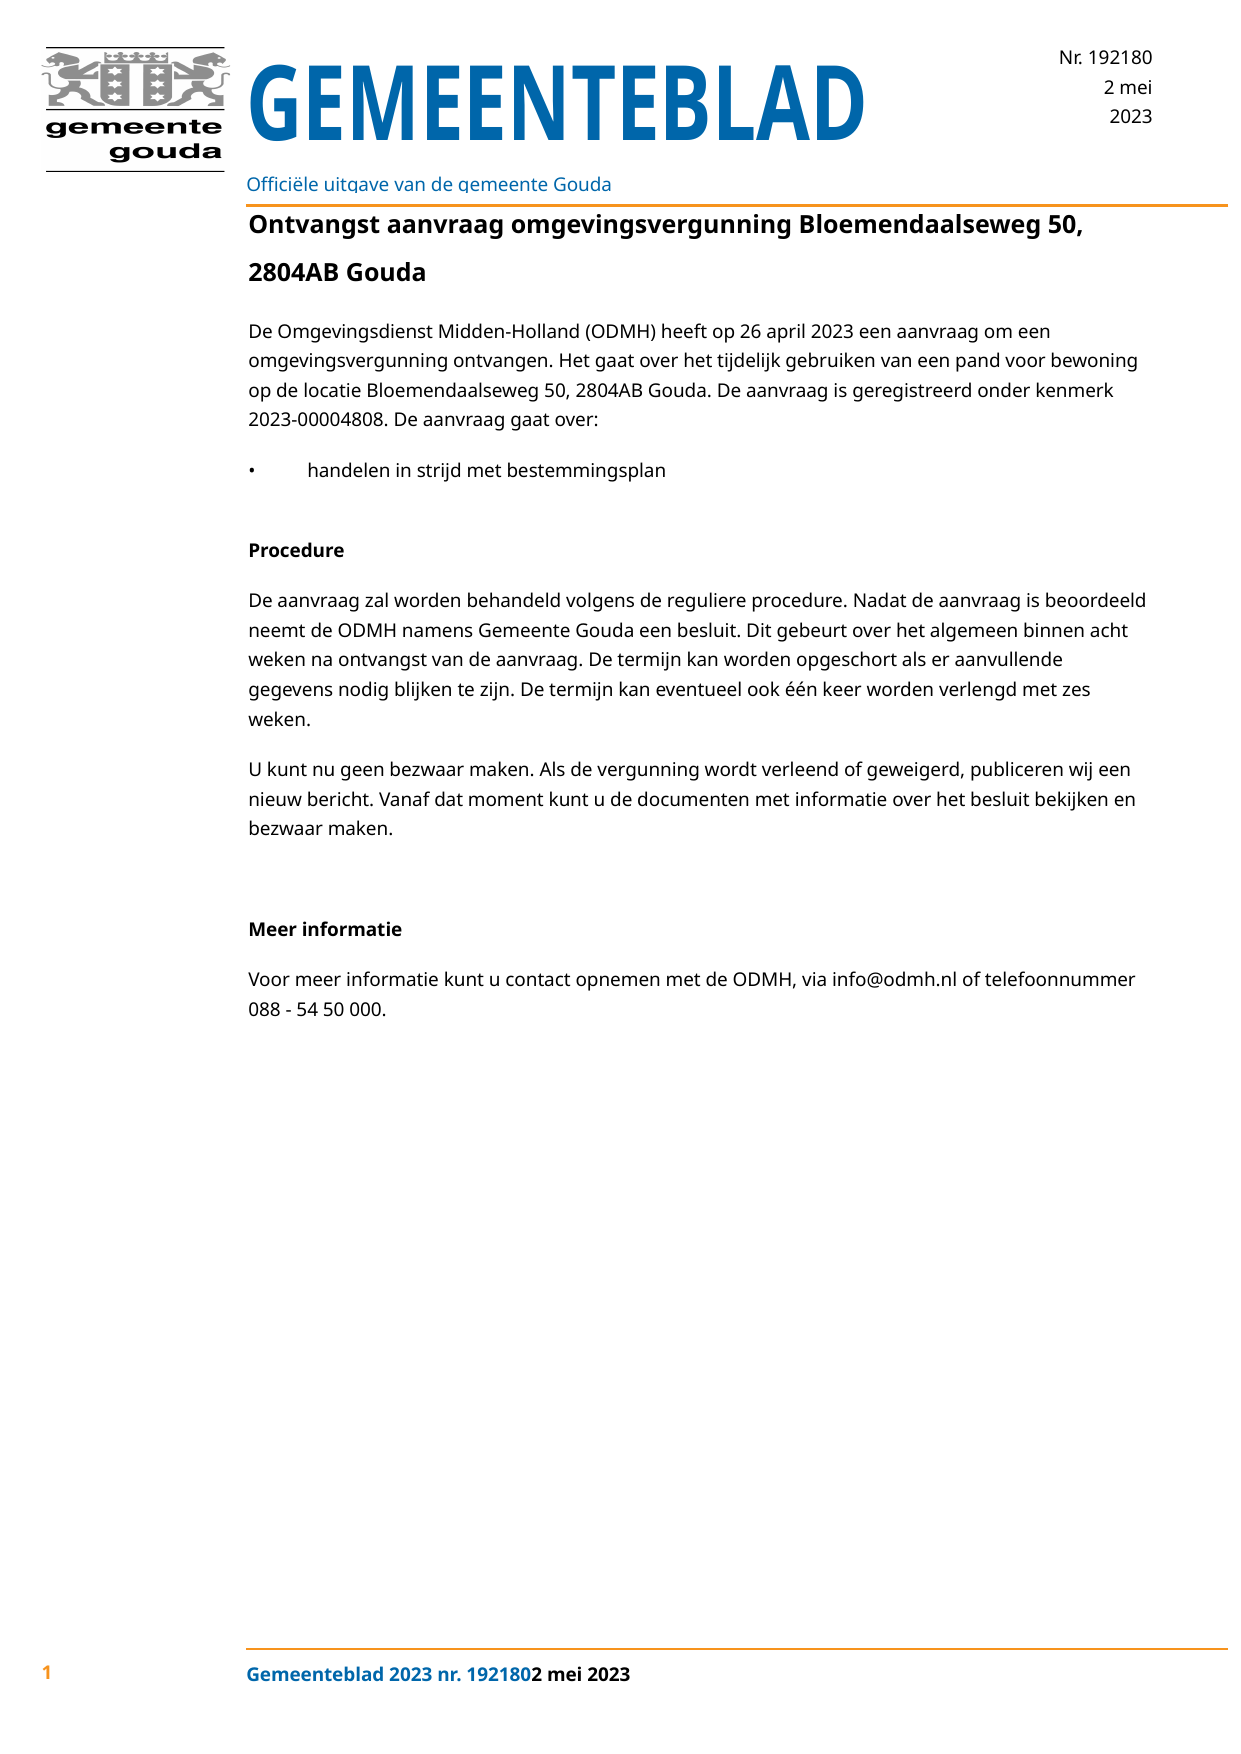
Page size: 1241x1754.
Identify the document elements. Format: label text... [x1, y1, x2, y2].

picture [41, 47, 231, 172]
text De Omgevingsdienst Midden-Holland (ODMH) heeft op 26 april 2023 een aanvraag om een omgevingsvergunning ontvangen. Het gaat over het tijdelijk gebruiken van een pand voor bewoning op de locatie Bloemendaalseweg 50, 2804AB Gouda. De aanvraag is geregistreerd onder kenmerk 2023-00004808. De aanvraag gaat over: [248, 318, 1152, 432]
text Voor meer informatie kunt u contact opnemen met de ODMH, via info@odmh.nl of telefoonnummer 088 - 54 50 000. [248, 967, 1152, 1022]
text De aanvraag zal worden behandeld volgens de reguliere procedure. Nadat de aanvraag is beoordeeld neemt de ODMH namens Gemeente Gouda een besluit. Dit gebeurt over het algemeen binnen acht weken na ontvangst van de aanvraag. De termijn kan worden opgeschort als er aanvullende gegevens nodig blijken te zijn. De termijn kan eventueel ook één keer worden verlengd met zes weken. [248, 587, 1152, 732]
text Procedure [248, 537, 1152, 563]
text Meer informatie [248, 916, 1152, 942]
text U kunt nu geen bezwaar maken. Als de vergunning wordt verleend of geweigerd, publiceren wij een nieuw bericht. Vanaf dat moment kunt u de documenten met informatie over het besluit bekijken en bezwaar maken. [248, 756, 1152, 841]
list handelen in strijd met bestemmingsplan [248, 457, 1152, 483]
text Ontvangst aanvraag omgevingsvergunning Bloemendaalseweg 50, 2804AB Gouda [248, 207, 1152, 288]
